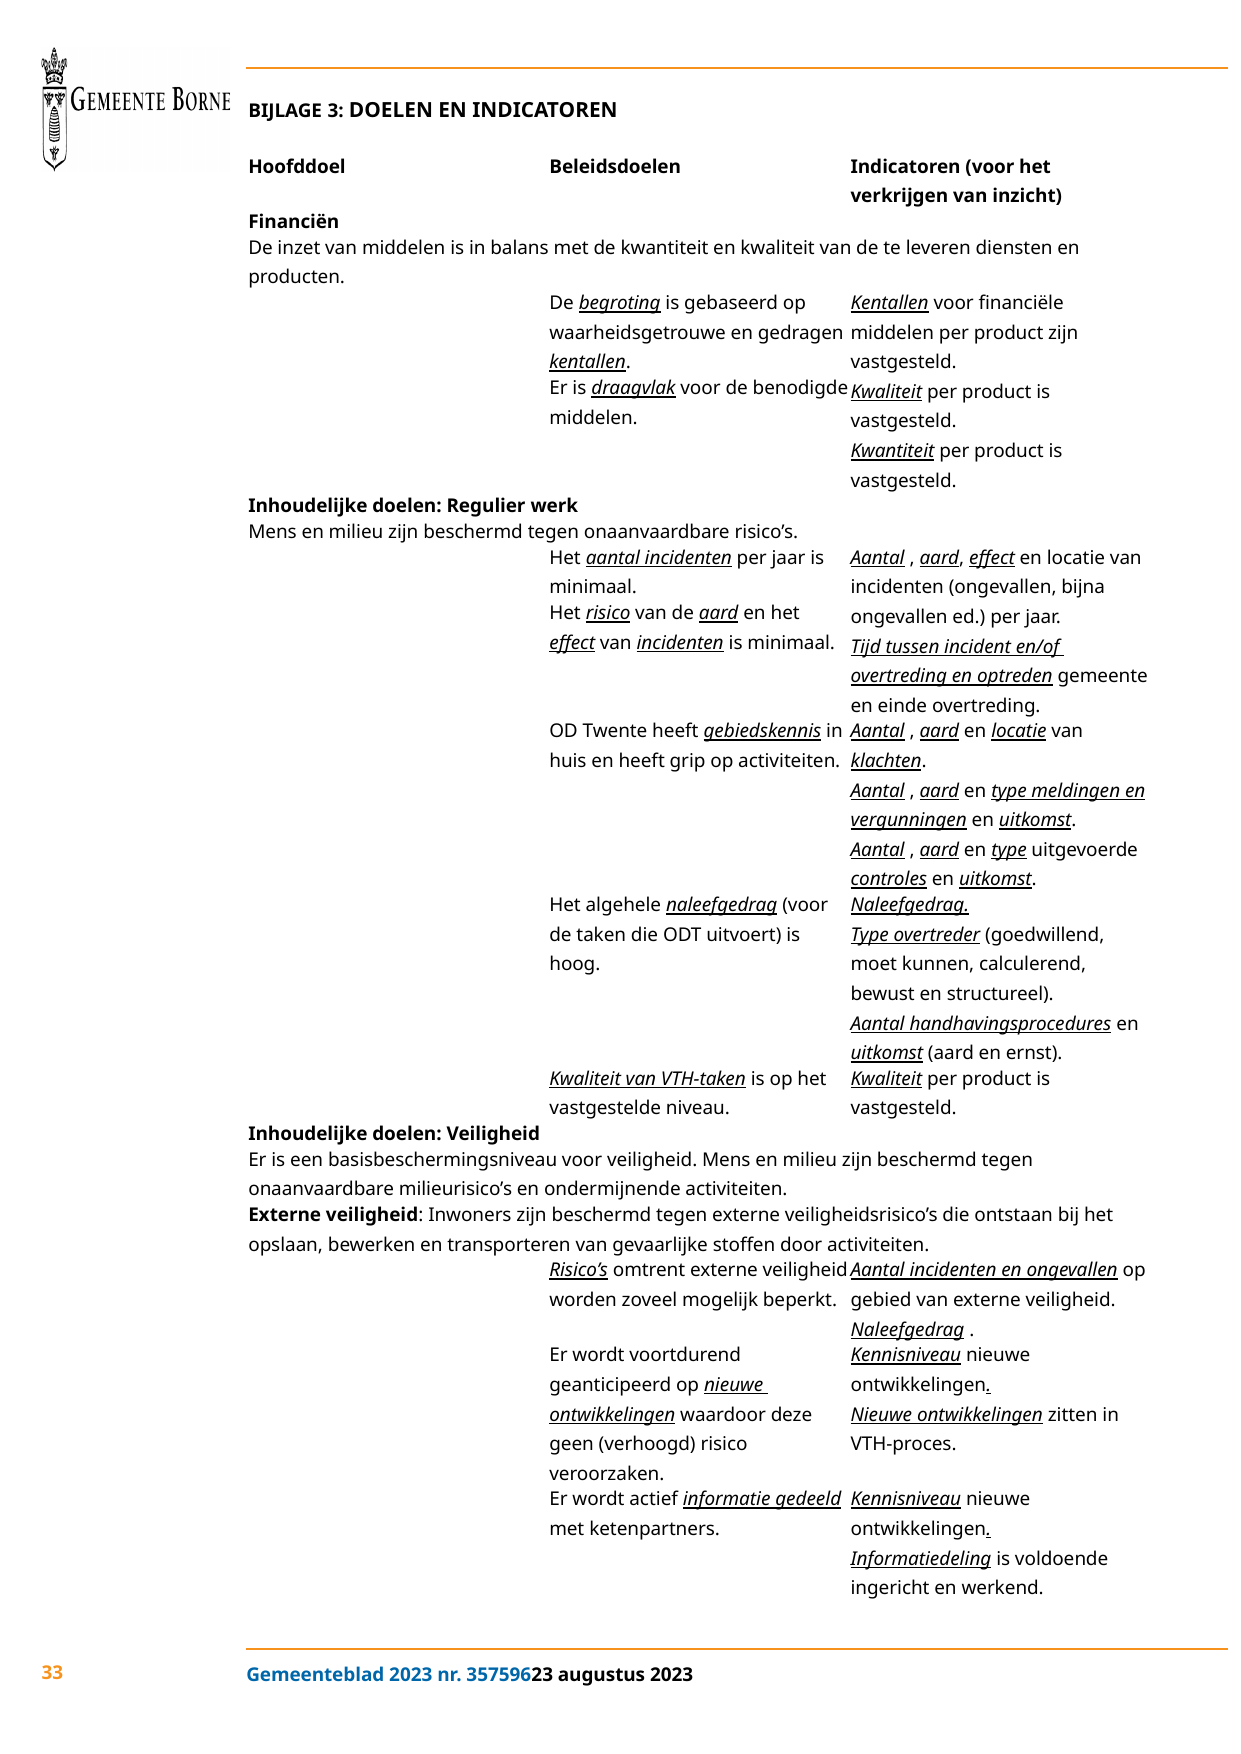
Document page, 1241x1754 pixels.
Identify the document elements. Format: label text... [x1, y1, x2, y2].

table_cell OD Twente heeft gebiedskennis in huis en heeft grip op activiteiten. [549, 718, 850, 891]
table_cell Kennisniveau nieuwe ontwikkelingen. Informatiedeling is voldoende ingericht en werkend. [850, 1486, 1152, 1600]
table_cell Er is draagvlak voor de benodigde middelen. [549, 374, 850, 493]
table_cell Er wordt voortdurend geanticipeerd op nieuwe ontwikkelingen waardoor deze geen (verhoogd) risico veroorzaken. [549, 1342, 850, 1486]
table_cell Kwaliteit van VTH-taken is op het vastgestelde niveau. [549, 1065, 850, 1120]
table_cell Het risico van de aard en het effect van incidenten is minimaal. [549, 599, 850, 718]
table_cell De begroting is gebaseerd op waarheidsgetrouwe en gedragen kentallen. [549, 289, 850, 374]
table_cell [248, 1257, 549, 1342]
table_cell Kentallen voor financiële middelen per product zijn vastgesteld. Kwaliteit per product is vastgesteld. Kwantiteit per product is vastgesteld. [850, 289, 1152, 493]
table_cell Er wordt actief informatie gedeeld met ketenpartners. [549, 1486, 850, 1600]
table_cell Kwaliteit per product is vastgesteld. [850, 1065, 1152, 1120]
table_cell Het aantal incidenten per jaar is minimaal. [549, 544, 850, 599]
table_header Hoofddoel [248, 153, 549, 208]
table_cell Mens en milieu zijn beschermd tegen onaanvaardbare risico’s. [248, 518, 1152, 544]
table_cell Het algehele naleefgedrag (voor de taken die ODT uitvoert) is hoog. [549, 891, 850, 1065]
table_cell [248, 289, 549, 493]
table_cell [248, 544, 549, 1120]
table_cell Aantal , aard en locatie van klachten. Aantal , aard en type meldingen en vergunningen en uitkomst. Aantal , aard en type uitgevoerde controles en uitkomst. [850, 718, 1152, 891]
table_header Indicatoren (voor het verkrijgen van inzicht) [850, 153, 1152, 208]
table_cell Naleefgedrag. Type overtreder (goedwillend, moet kunnen, calculerend, bewust en structureel). Aantal handhavingsprocedures en uitkomst (aard en ernst). [850, 891, 1152, 1065]
table_cell Er is een basisbeschermingsniveau voor veiligheid. Mens en milieu zijn beschermd tegen onaanvaardbare milieurisico’s en ondermijnende activiteiten. [248, 1146, 1152, 1201]
text BIJLAGE 3: DOELEN EN INDICATOREN [248, 95, 1152, 123]
table_cell [248, 1342, 549, 1600]
table_cell Inhoudelijke doelen: Veiligheid [248, 1120, 1152, 1146]
picture [41, 47, 231, 172]
table_cell Inhoudelijke doelen: Regulier werk [248, 493, 1152, 518]
table_cell Financiën [248, 208, 1152, 234]
table_cell Aantal incidenten en ongevallen op gebied van externe veiligheid. Naleefgedrag . [850, 1257, 1152, 1342]
table_cell De inzet van middelen is in balans met de kwantiteit en kwaliteit van de te leveren diensten en producten. [248, 234, 1152, 289]
table_cell Kennisniveau nieuwe ontwikkelingen. Nieuwe ontwikkelingen zitten in VTH-proces. [850, 1342, 1152, 1486]
table_cell Aantal , aard, effect en locatie van incidenten (ongevallen, bijna ongevallen ed.) per jaar. Tijd tussen incident en/of overtreding en optreden gemeente en einde overtreding. [850, 544, 1152, 718]
table_cell Externe veiligheid: Inwoners zijn beschermd tegen externe veiligheidsrisico’s die ontstaan bij het opslaan, bewerken en transporteren van gevaarlijke stoffen door activiteiten. [248, 1201, 1152, 1257]
table_header Beleidsdoelen [549, 153, 850, 208]
table_cell Risico’s omtrent externe veiligheid worden zoveel mogelijk beperkt. [549, 1257, 850, 1342]
